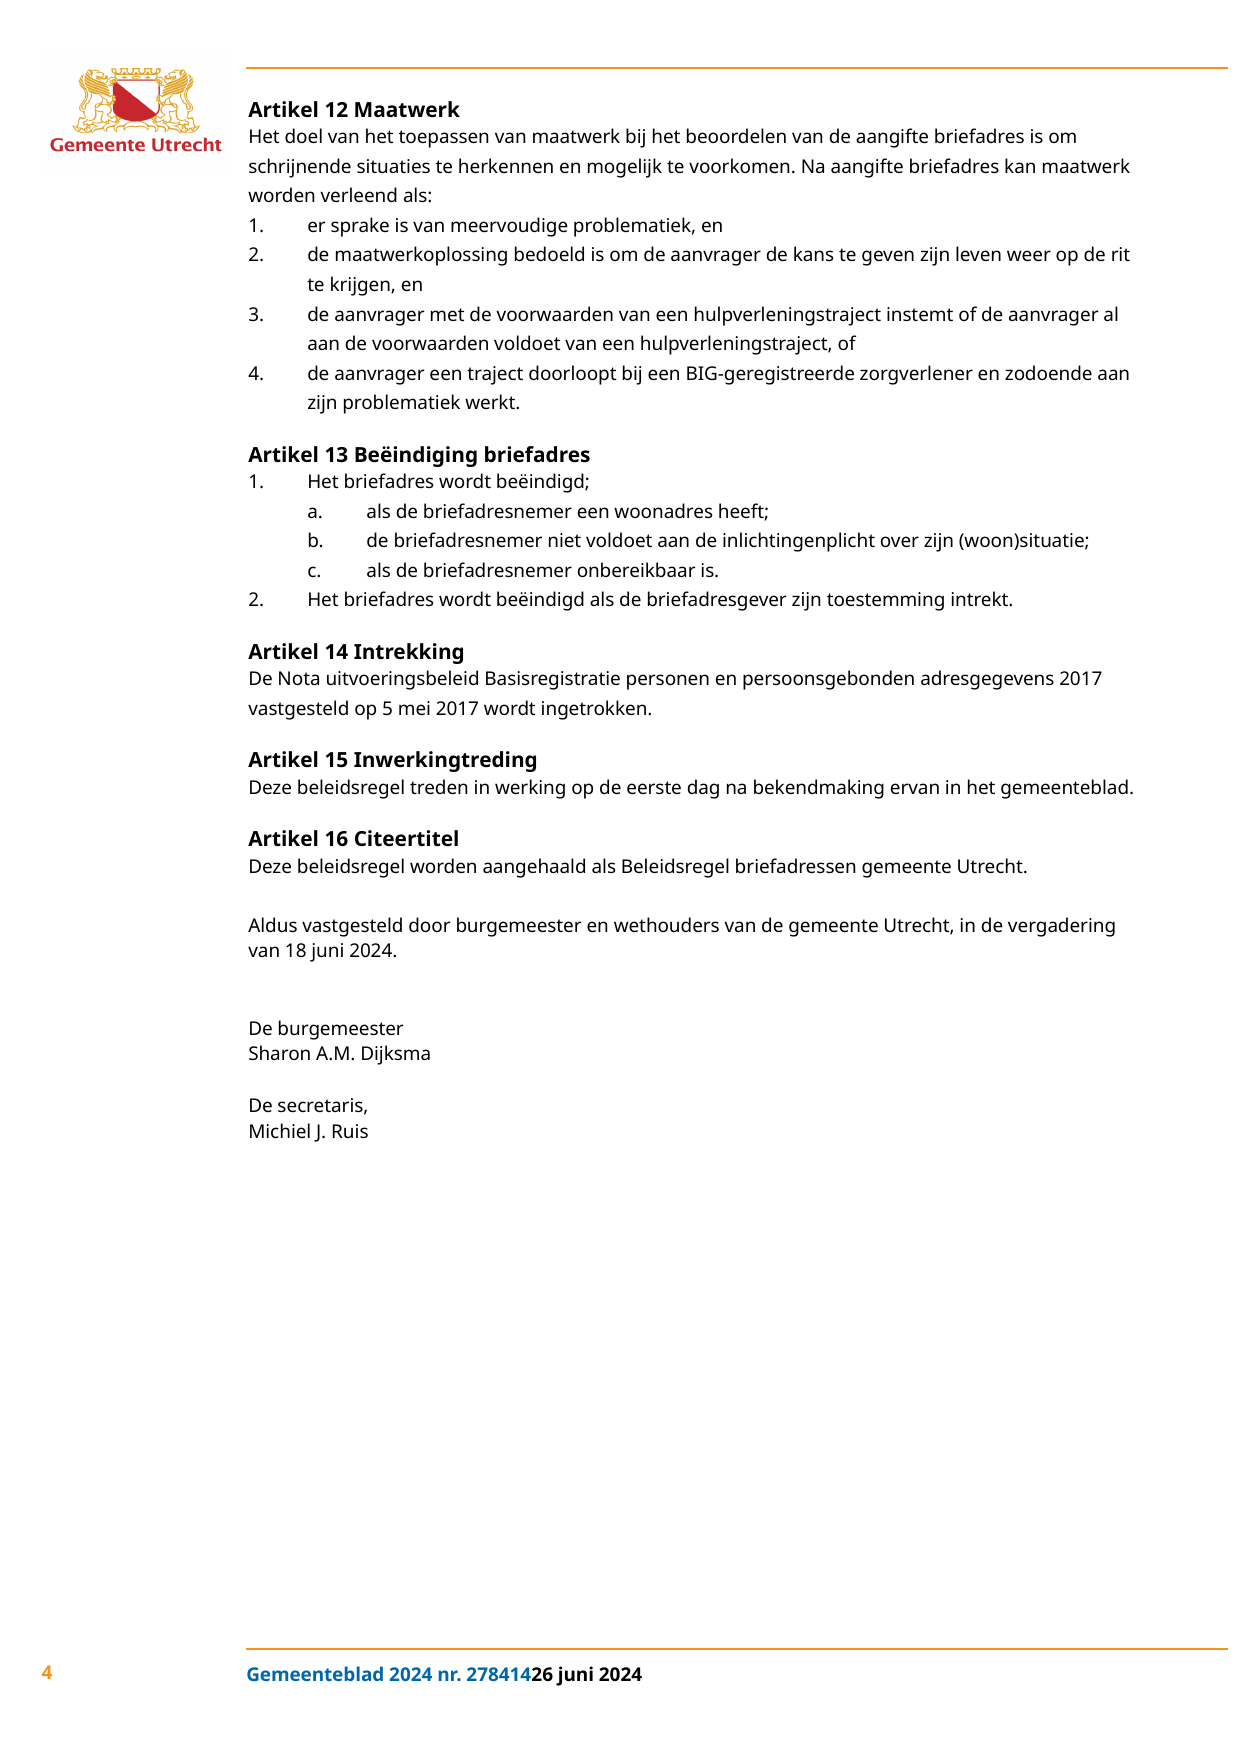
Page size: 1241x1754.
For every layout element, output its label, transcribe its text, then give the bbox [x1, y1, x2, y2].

text Artikel 12 Maatwerk [248, 95, 1152, 123]
text Michiel J. Ruis [248, 1118, 1152, 1143]
text Sharon A.M. Dijksma [248, 1041, 1152, 1066]
text Deze beleidsregel treden in werking op de eerste dag na bekendmaking ervan in het gemeenteblad. [248, 774, 1152, 800]
list als de briefadresnemer onbereikbaar is. [307, 557, 1152, 583]
text De secretaris, [248, 1092, 1152, 1118]
text Artikel 15 Inwerkingtreding [248, 746, 1152, 774]
list de maatwerkoplossing bedoeld is om de aanvrager de kans te geven zijn leven weer op de rit te krijgen, en [248, 242, 1152, 297]
list Het briefadres wordt beëindigd; [248, 468, 1152, 494]
picture [41, 47, 231, 172]
list Het briefadres wordt beëindigd als de briefadresgever zijn toestemming intrekt. [248, 587, 1152, 612]
list de aanvrager met de voorwaarden van een hulpverleningstraject instemt of de aanvrager al aan de voorwaarden voldoet van een hulpverleningstraject, of [248, 301, 1152, 356]
list er sprake is van meervoudige problematiek, en [248, 212, 1152, 238]
text De Nota uitvoeringsbeleid Basisregistratie personen en persoonsgebonden adresgegevens 2017 vastgesteld op 5 mei 2017 wordt ingetrokken. [248, 666, 1152, 721]
list de briefadresnemer niet voldoet aan de inlichtingenplicht over zijn (woon)situatie; [307, 527, 1152, 553]
text Artikel 14 Intrekking [248, 637, 1152, 666]
list als de briefadresnemer een woonadres heeft; [307, 498, 1152, 524]
list de aanvrager een traject doorloopt bij een BIG-geregistreerde zorgverlener en zodoende aan zijn problematiek werkt. [248, 360, 1152, 415]
text Artikel 16 Citeertitel [248, 824, 1152, 853]
text De burgemeester [248, 1015, 1152, 1041]
text Aldus vastgesteld door burgemeester en wethouders van de gemeente Utrecht, in de vergadering van 18 juni 2024. [248, 912, 1152, 963]
text Het doel van het toepassen van maatwerk bij het beoordelen van de aangifte briefadres is om schrijnende situaties te herkennen en mogelijk te voorkomen. Na aangifte briefadres kan maatwerk worden verleend als: [248, 123, 1152, 208]
text Artikel 13 Beëindiging briefadres [248, 440, 1152, 468]
text Deze beleidsregel worden aangehaald als Beleidsregel briefadressen gemeente Utrecht. [248, 853, 1152, 878]
